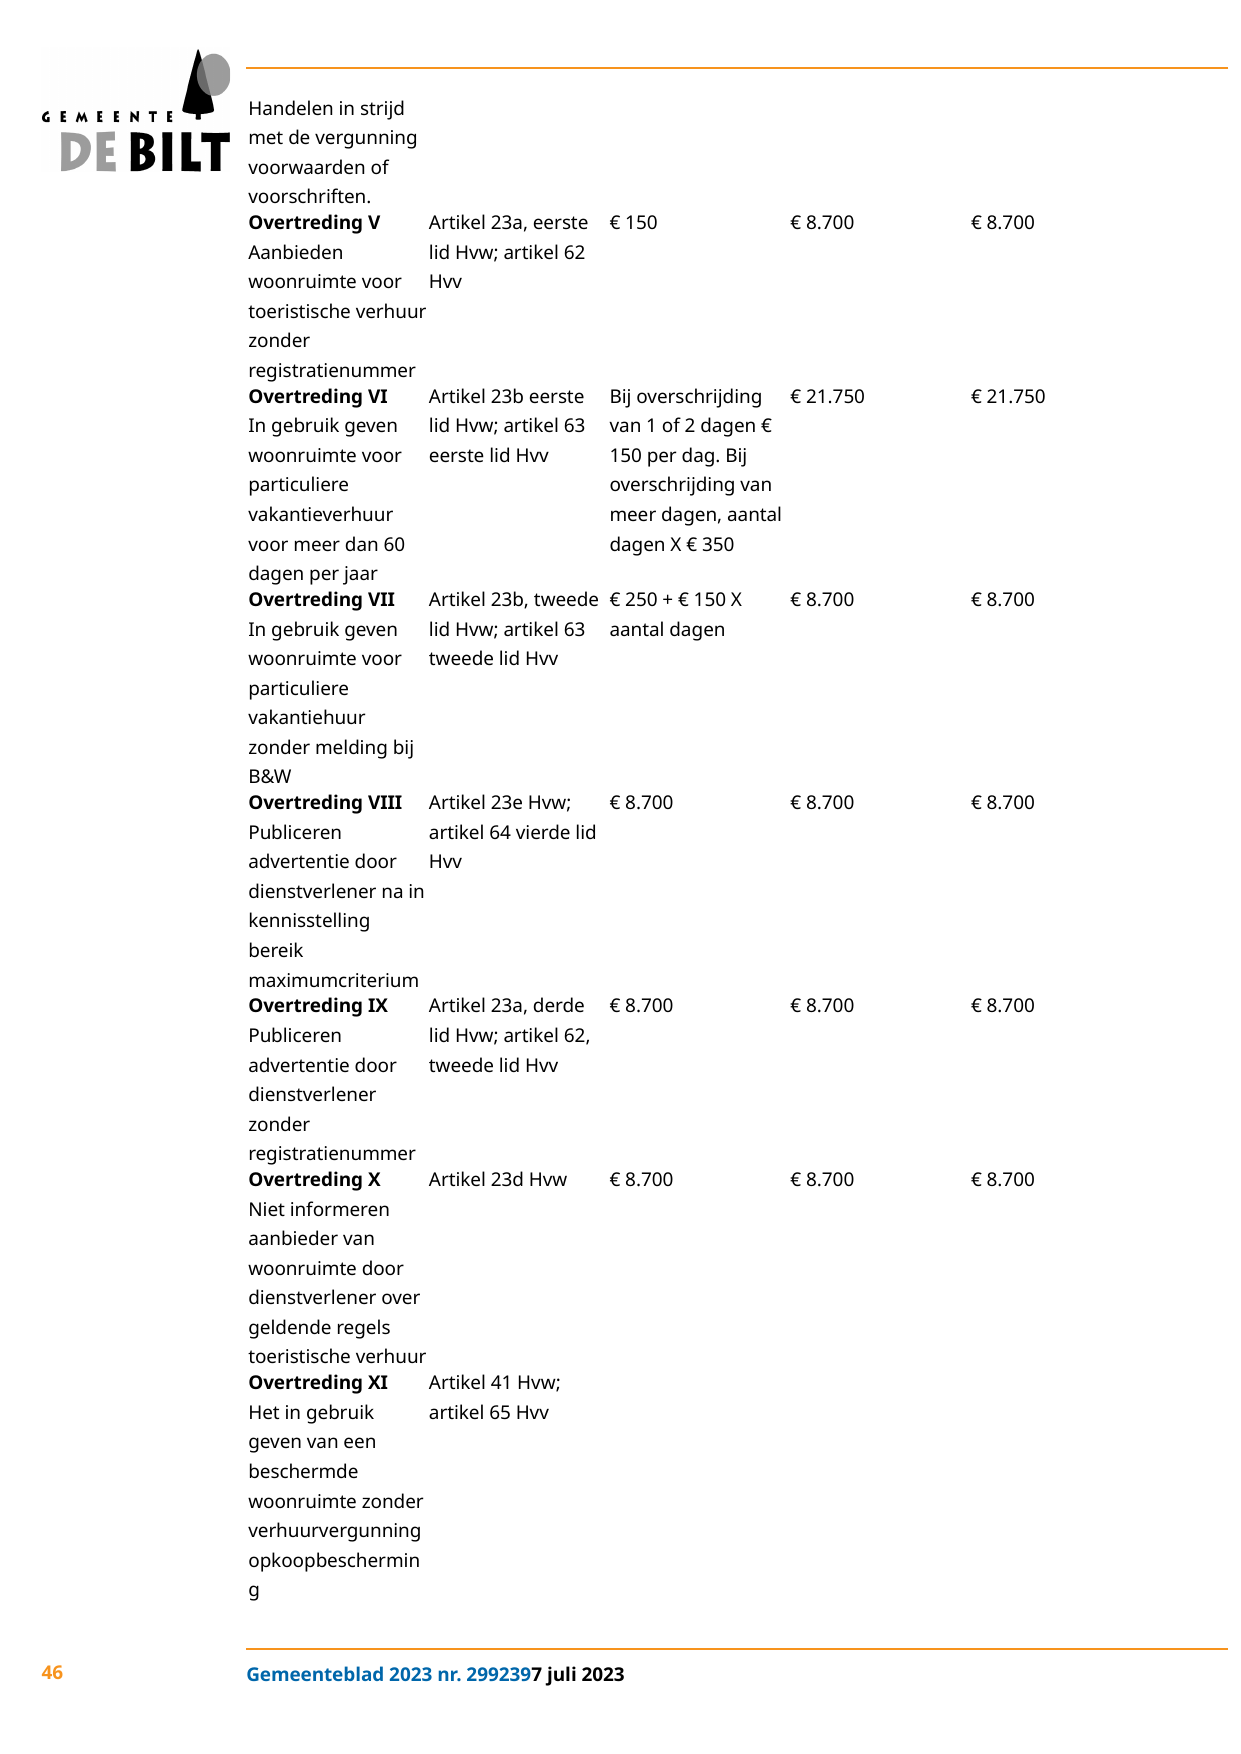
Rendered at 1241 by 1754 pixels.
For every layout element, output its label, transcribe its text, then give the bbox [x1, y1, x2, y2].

table_cell [790, 95, 971, 209]
table_cell [609, 95, 790, 209]
table_cell Artikel 23d Hvw [429, 1166, 609, 1369]
table_cell € 8.700 [609, 1166, 790, 1369]
table_cell € 8.700 [971, 209, 1152, 383]
table_cell Overtreding IX Publiceren advertentie door dienstverlener zonder registratienummer [248, 993, 429, 1166]
table_cell Handelen in strijd met de vergunning voorwaarden of voorschriften. [248, 95, 429, 209]
table_cell Artikel 23b, tweede lid Hvw; artikel 63 tweede lid Hvv [429, 586, 609, 789]
table_cell [429, 95, 609, 209]
table_cell Overtreding XI Het in gebruik geven van een beschermde woonruimte zonder verhuurvergunning opkoopbescherming [248, 1370, 429, 1602]
table_cell € 8.700 [971, 1166, 1152, 1369]
table_cell € 8.700 [971, 586, 1152, 789]
table_cell Artikel 23b eerste lid Hvw; artikel 63 eerste lid Hvv [429, 383, 609, 586]
table_cell [609, 1370, 790, 1602]
table_cell Artikel 23e Hvw; artikel 64 vierde lid Hvv [429, 789, 609, 993]
table_cell € 8.700 [790, 789, 971, 993]
table_cell € 8.700 [790, 209, 971, 383]
table_cell € 150 [609, 209, 790, 383]
table_cell Overtreding V Aanbieden woonruimte voor toeristische verhuur zonder registratienummer [248, 209, 429, 383]
picture [41, 47, 231, 172]
table_cell € 8.700 [971, 993, 1152, 1166]
table_cell € 8.700 [971, 789, 1152, 993]
table_cell € 8.700 [790, 1166, 971, 1369]
table_cell Artikel 41 Hvw; artikel 65 Hvv [429, 1370, 609, 1602]
table_cell [971, 95, 1152, 209]
table_cell Artikel 23a, eerste lid Hvw; artikel 62 Hvv [429, 209, 609, 383]
table_cell [971, 1370, 1152, 1602]
table_cell Overtreding X Niet informeren aanbieder van woonruimte door dienstverlener over geldende regels toeristische verhuur [248, 1166, 429, 1369]
table_cell Overtreding VII In gebruik geven woonruimte voor particuliere vakantiehuur zonder melding bij B&W [248, 586, 429, 789]
table_cell Overtreding VIII Publiceren advertentie door dienstverlener na in kennisstelling bereik maximumcriterium [248, 789, 429, 993]
table_cell € 8.700 [790, 586, 971, 789]
table_cell € 21.750 [790, 383, 971, 586]
table_cell [790, 1370, 971, 1602]
table_cell € 8.700 [609, 789, 790, 993]
table_cell Bij overschrijding van 1 of 2 dagen € 150 per dag. Bij overschrijding van meer dagen, aantal dagen X € 350 [609, 383, 790, 586]
table_cell € 21.750 [971, 383, 1152, 586]
table_cell Overtreding VI In gebruik geven woonruimte voor particuliere vakantieverhuur voor meer dan 60 dagen per jaar [248, 383, 429, 586]
table_cell € 8.700 [790, 993, 971, 1166]
table_cell € 250 + € 150 X aantal dagen [609, 586, 790, 789]
table_cell € 8.700 [609, 993, 790, 1166]
table_cell Artikel 23a, derde lid Hvw; artikel 62, tweede lid Hvv [429, 993, 609, 1166]
